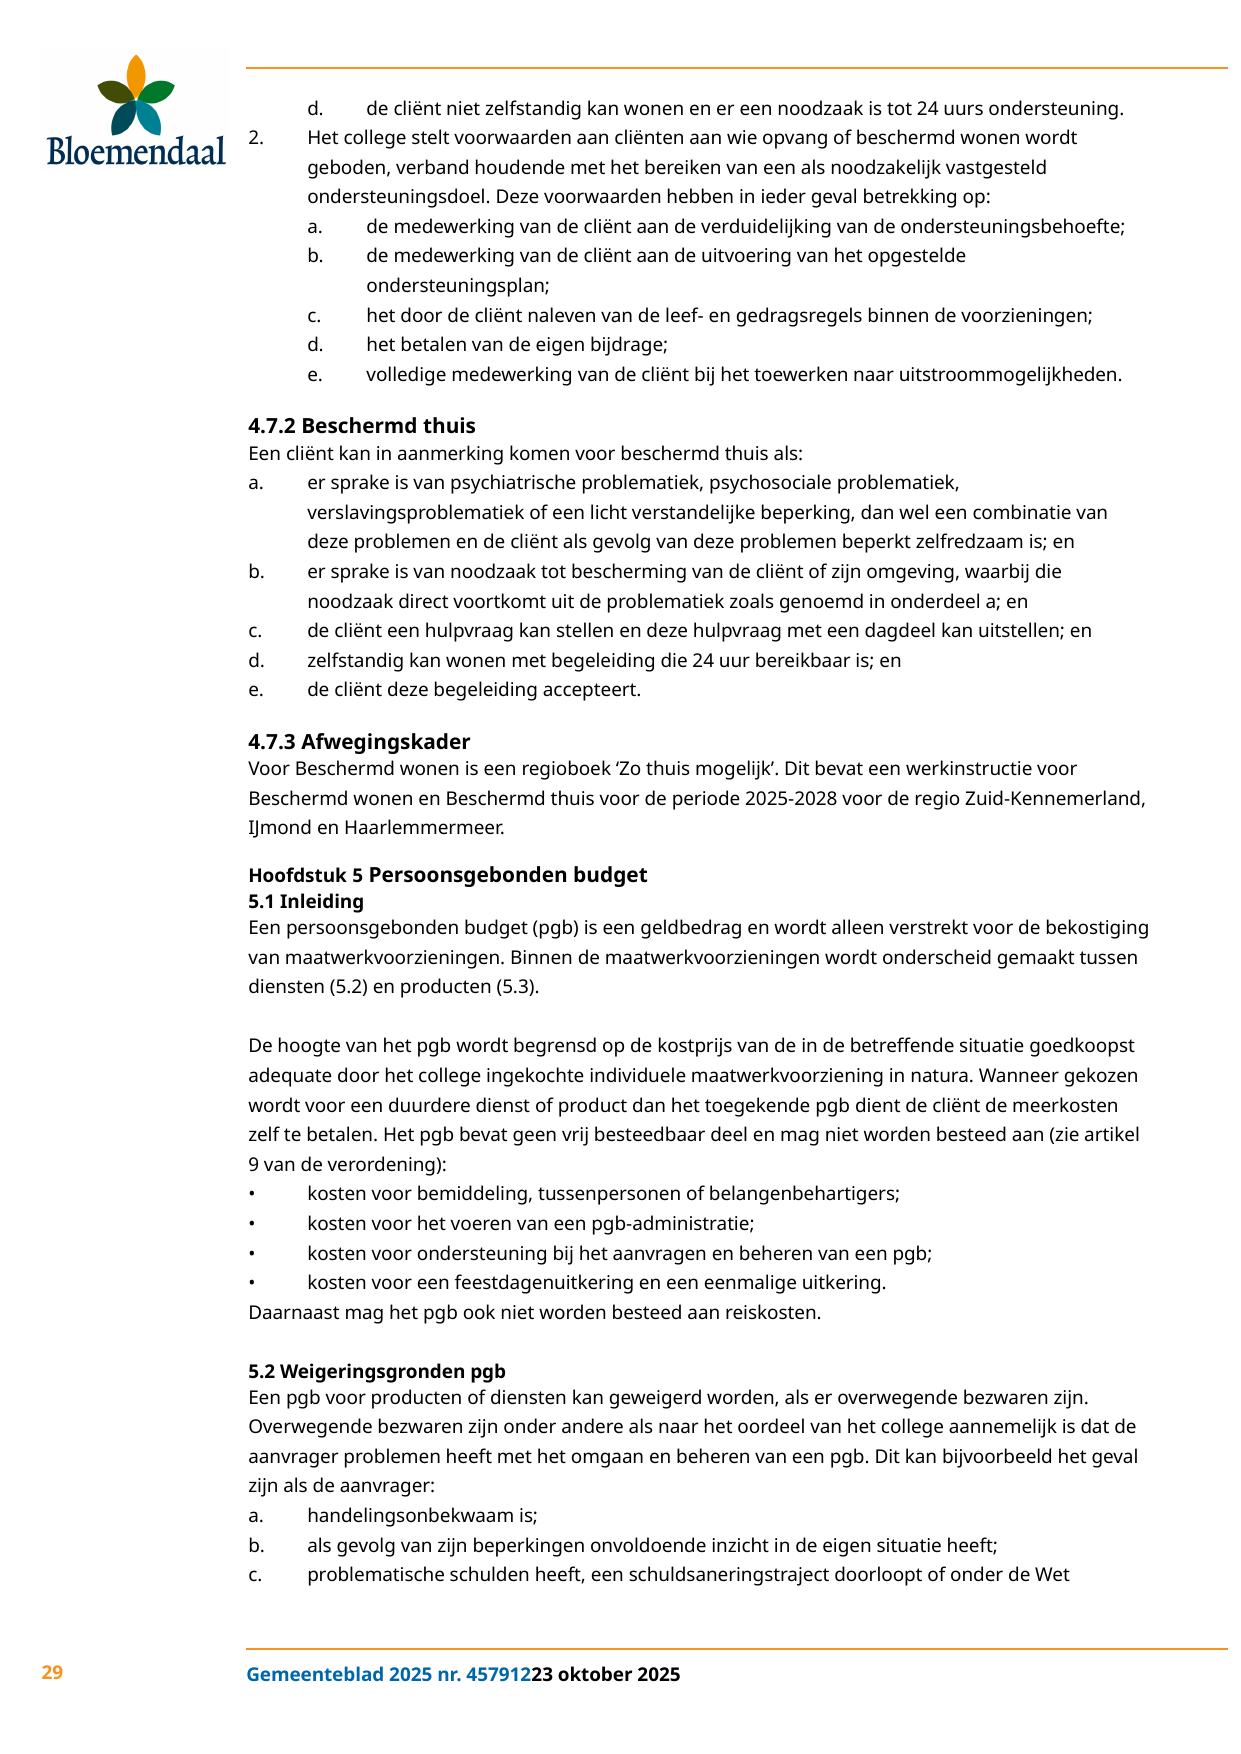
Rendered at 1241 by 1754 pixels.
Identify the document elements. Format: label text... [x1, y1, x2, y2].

list handelingsonbekwaam is; [248, 1502, 1152, 1528]
text Een cliënt kan in aanmerking komen voor beschermd thuis als: [248, 440, 1152, 466]
list volledige medewerking van de cliënt bij het toewerken naar uitstroommogelijkheden. [307, 361, 1152, 387]
text 5.1 Inleiding [248, 889, 1152, 914]
text De hoogte van het pgb wordt begrensd op de kostprijs van de in de betreffende situatie goedkoopst adequate door het college ingekochte individuele maatwerkvoorziening in natura. Wanneer gekozen wordt voor een duurdere dienst of product dan het toegekende pgb dient de cliënt de meerkosten zelf te betalen. Het pgb bevat geen vrij besteedbaar deel en mag niet worden besteed aan (zie artikel 9 van de verordening): [248, 1033, 1152, 1177]
list problematische schulden heeft, een schuldsaneringstraject doorloopt of onder de Wet [248, 1561, 1152, 1587]
list het betalen van de eigen bijdrage; [307, 331, 1152, 357]
text 4.7.3 Afwegingskader [248, 727, 1152, 755]
text 4.7.2 Beschermd thuis [248, 411, 1152, 440]
list zelfstandig kan wonen met begeleiding die 24 uur bereikbaar is; en [248, 647, 1152, 673]
list kosten voor het voeren van een pgb-administratie; [248, 1210, 1152, 1236]
list Het college stelt voorwaarden aan cliënten aan wie opvang of beschermd wonen wordt geboden, verband houdende met het bereiken van een als noodzakelijk vastgesteld ondersteuningsdoel. Deze voorwaarden hebben in ieder geval betrekking op: [248, 124, 1152, 209]
list het door de cliënt naleven van de leef- en gedragsregels binnen de voorzieningen; [307, 302, 1152, 328]
text Een pgb voor producten of diensten kan geweigerd worden, als er overwegende bezwaren zijn. Overwegende bezwaren zijn onder andere als naar het oordeel van het college aannemelijk is dat de aanvrager problemen heeft met het omgaan en beheren van een pgb. Dit kan bijvoorbeeld het geval zijn als de aanvrager: [248, 1384, 1152, 1498]
list als gevolg van zijn beperkingen onvoldoende inzicht in de eigen situatie heeft; [248, 1532, 1152, 1557]
text Voor Beschermd wonen is een regioboek ‘Zo thuis mogelijk’. Dit bevat een werkinstructie voor Beschermd wonen en Beschermd thuis voor de periode 2025-2028 voor de regio Zuid-Kennemerland, IJmond en Haarlemmermeer. [248, 755, 1152, 840]
list de cliënt deze begeleiding accepteert. [248, 677, 1152, 702]
list de medewerking van de cliënt aan de verduidelijking van de ondersteuningsbehoefte; [307, 213, 1152, 239]
list de cliënt niet zelfstandig kan wonen en er een noodzaak is tot 24 uurs ondersteuning. [307, 95, 1152, 121]
list er sprake is van noodzaak tot bescherming van de cliënt of zijn omgeving, waarbij die noodzaak direct voortkomt uit de problematiek zoals genoemd in onderdeel a; en [248, 558, 1152, 613]
list kosten voor een feestdagenuitkering en een eenmalige uitkering. [248, 1269, 1152, 1295]
text Daarnaast mag het pgb ook niet worden besteed aan reiskosten. [248, 1299, 1152, 1325]
list er sprake is van psychiatrische problematiek, psychosociale problematiek, verslavingsproblematiek of een licht verstandelijke beperking, dan wel een combinatie van deze problemen en de cliënt als gevolg van deze problemen beperkt zelfredzaam is; en [248, 469, 1152, 554]
text 5.2 Weigeringsgronden pgb [248, 1358, 1152, 1384]
list de cliënt een hulpvraag kan stellen en deze hulpvraag met een dagdeel kan uitstellen; en [248, 617, 1152, 643]
text Een persoonsgebonden budget (pgb) is een geldbedrag en wordt alleen verstrekt voor de bekostiging van maatwerkvoorzieningen. Binnen de maatwerkvoorzieningen wordt onderscheid gemaakt tussen diensten (5.2) en producten (5.3). [248, 914, 1152, 999]
list de medewerking van de cliënt aan de uitvoering van het opgestelde ondersteuningsplan; [307, 243, 1152, 298]
picture [41, 47, 231, 172]
list kosten voor ondersteuning bij het aanvragen en beheren van een pgb; [248, 1240, 1152, 1266]
list kosten voor bemiddeling, tussenpersonen of belangenbehartigers; [248, 1181, 1152, 1206]
text Hoofdstuk 5 Persoonsgebonden budget [248, 860, 1152, 889]
